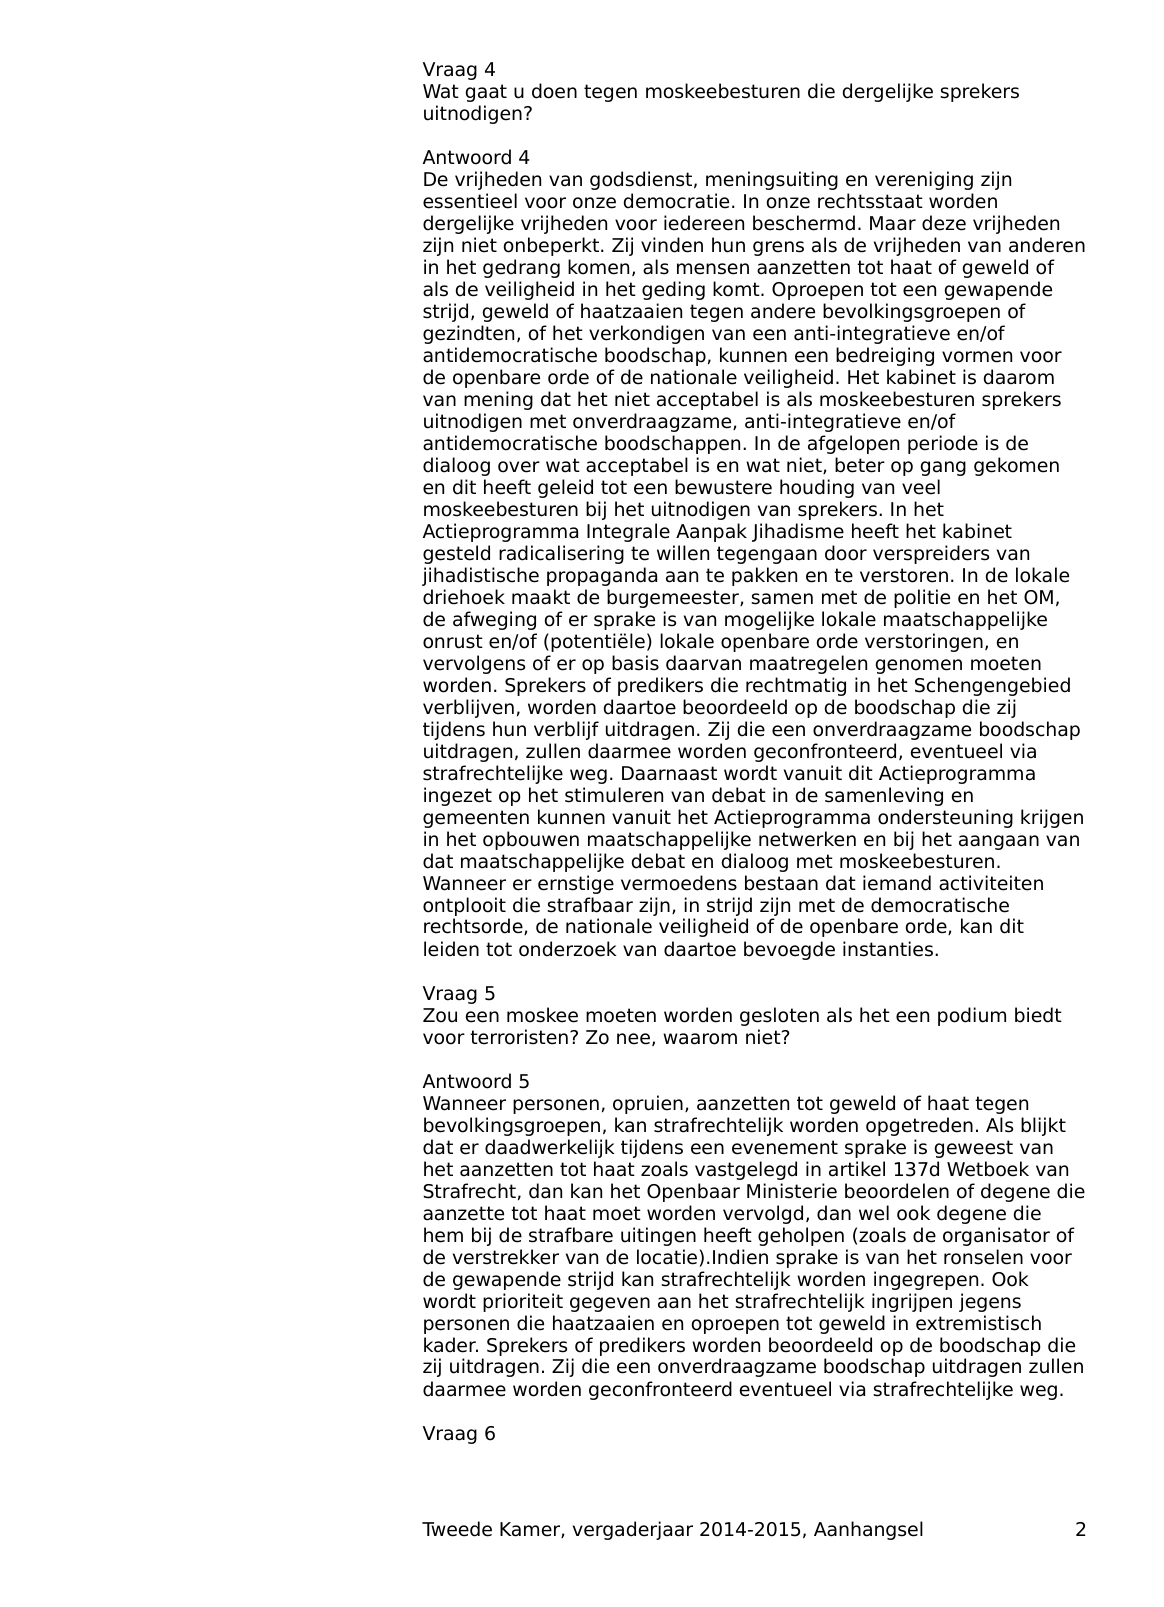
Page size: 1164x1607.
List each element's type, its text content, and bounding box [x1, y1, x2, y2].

text Vraag 5 [422, 983, 1087, 1004]
text Antwoord 5 [422, 1071, 1087, 1093]
text De vrijheden van godsdienst, meningsuiting en vereniging zijn essentieel voor onze democratie. In onze rechtsstaat worden dergelijke vrijheden voor iedereen beschermd. Maar deze vrijheden zijn niet onbeperkt. Zij vinden hun grens als de vrijheden van anderen in het gedrang komen, als mensen aanzetten tot haat of geweld of als de veiligheid in het geding komt. Oproepen tot een gewapende strijd, geweld of haatzaaien tegen andere bevolkingsgroepen of gezindten, of het verkondigen van een anti-integratieve en/of antidemocratische boodschap, kunnen een bedreiging vormen voor de openbare orde of de nationale veiligheid. Het kabinet is daarom van mening dat het niet acceptabel is als moskeebesturen sprekers uitnodigen met onverdraagzame, anti-integratieve en/of antidemocratische boodschappen. In de afgelopen periode is de dialoog over wat acceptabel is en wat niet, beter op gang gekomen en dit heeft geleid tot een bewustere houding van veel moskeebesturen bij het uitnodigen van sprekers. In het Actieprogramma Integrale Aanpak Jihadisme heeft het kabinet gesteld radicalisering te willen tegengaan door verspreiders van jihadistische propaganda aan te pakken en te verstoren. In de lokale driehoek maakt de burgemeester, samen met de politie en het OM, de afweging of er sprake is van mogelijke lokale maatschappelijke onrust en/of (potentiële) lokale openbare orde verstoringen, en vervolgens of er op basis daarvan maatregelen genomen moeten worden. Sprekers of predikers die rechtmatig in het Schengengebied verblijven, worden daartoe beoordeeld op de boodschap die zij tijdens hun verblijf uitdragen. Zij die een onverdraagzame boodschap uitdragen, zullen daarmee worden geconfronteerd, eventueel via strafrechtelijke weg. Daarnaast wordt vanuit dit Actieprogramma ingezet op het stimuleren van debat in de samenleving en gemeenten kunnen vanuit het Actieprogramma ondersteuning krijgen in het opbouwen maatschappelijke netwerken en bij het aangaan van dat maatschappelijke debat en dialoog met moskeebesturen. Wanneer er ernstige vermoedens bestaan dat iemand activiteiten ontplooit die strafbaar zijn, in strijd zijn met de democratische rechtsorde, de nationale veiligheid of de openbare orde, kan dit leiden tot onderzoek van daartoe bevoegde instanties. [422, 169, 1087, 960]
text Vraag 6 [422, 1423, 1087, 1444]
text Wanneer personen, opruien, aanzetten tot geweld of haat tegen bevolkingsgroepen, kan strafrechtelijk worden opgetreden. Als blijkt dat er daadwerkelijk tijdens een evenement sprake is geweest van het aanzetten tot haat zoals vastgelegd in artikel 137d Wetboek van Strafrecht, dan kan het Openbaar Ministerie beoordelen of degene die aanzette tot haat moet worden vervolgd, dan wel ook degene die hem bij de strafbare uitingen heeft geholpen (zoals de organisator of de verstrekker van de locatie).Indien sprake is van het ronselen voor de gewapende strijd kan strafrechtelijk worden ingegrepen. Ook wordt prioriteit gegeven aan het strafrechtelijk ingrijpen jegens personen die haatzaaien en oproepen tot geweld in extremistisch kader. Sprekers of predikers worden beoordeeld op de boodschap die zij uitdragen. Zij die een onverdraagzame boodschap uitdragen zullen daarmee worden geconfronteerd eventueel via strafrechtelijke weg. [422, 1093, 1087, 1400]
text Wat gaat u doen tegen moskeebesturen die dergelijke sprekers uitnodigen? [422, 81, 1087, 125]
text Antwoord 4 [422, 147, 1087, 169]
text Zou een moskee moeten worden gesloten als het een podium biedt voor terroristen? Zo nee, waarom niet? [422, 1004, 1087, 1048]
text Vraag 4 [422, 59, 1087, 81]
